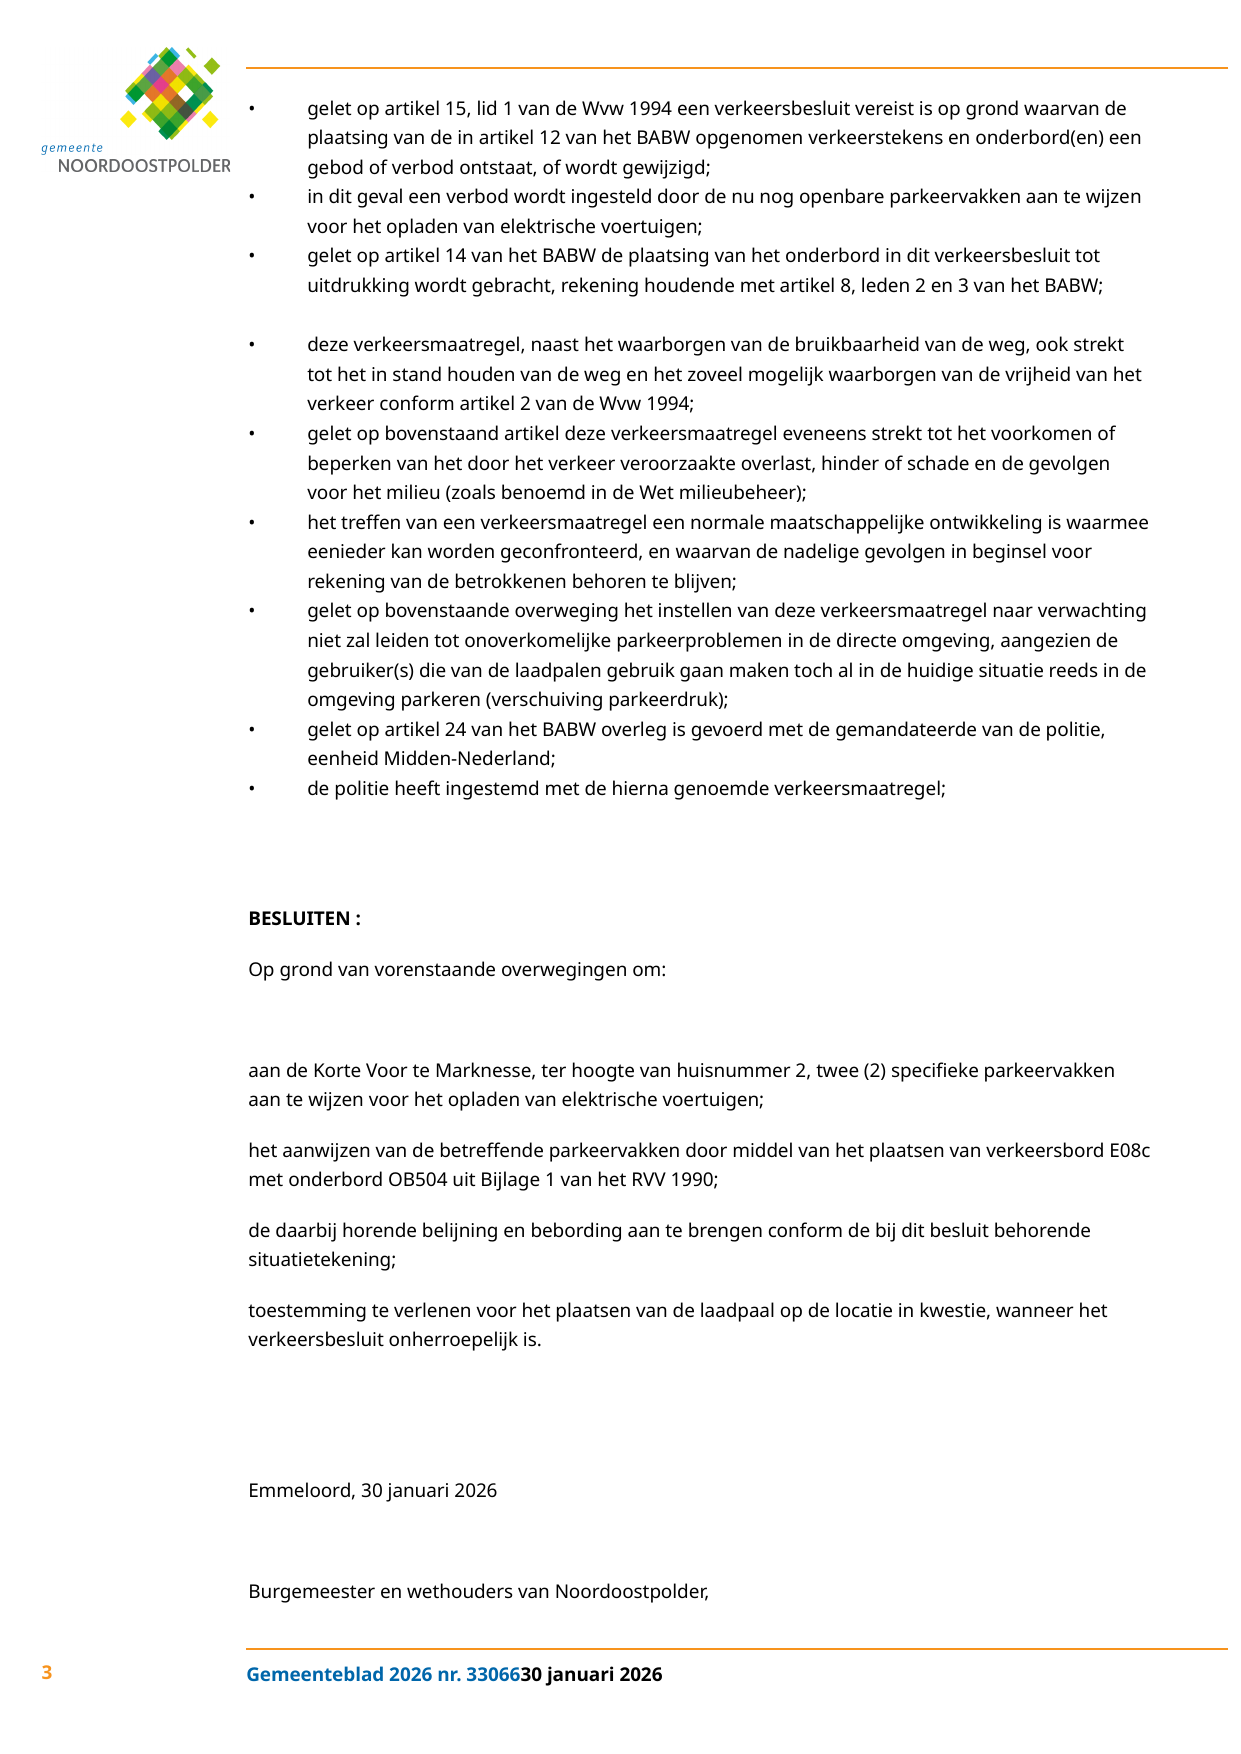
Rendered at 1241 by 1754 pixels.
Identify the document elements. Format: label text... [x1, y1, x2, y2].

list gelet op bovenstaand artikel deze verkeersmaatregel eveneens strekt tot het voorkomen of beperken van het door het verkeer veroorzaakte overlast, hinder of schade en de gevolgen voor het milieu (zoals benoemd in de Wet milieubeheer); [248, 420, 1152, 505]
text het aanwijzen van de betreffende parkeervakken door middel van het plaatsen van verkeersbord E08c met onderbord OB504 uit Bijlage 1 van het RVV 1990; [248, 1137, 1152, 1192]
text Emmeloord, 30 januari 2026 [248, 1478, 1152, 1503]
text BESLUITEN : [248, 906, 1152, 931]
list gelet op artikel 24 van het BABW overleg is gevoerd met de gemandateerde van de politie, eenheid Midden-Nederland; [248, 716, 1152, 771]
picture [41, 47, 231, 172]
text Op grond van vorenstaande overwegingen om: [248, 956, 1152, 982]
list het treffen van een verkeersmaatregel een normale maatschappelijke ontwikkeling is waarmee eenieder kan worden geconfronteerd, en waarvan de nadelige gevolgen in beginsel voor rekening van de betrokkenen behoren te blijven; [248, 509, 1152, 594]
text de daarbij horende belijning en bebording aan te brengen conform de bij dit besluit behorende situatietekening; [248, 1217, 1152, 1272]
list de politie heeft ingestemd met de hierna genoemde verkeersmaatregel; [248, 775, 1152, 801]
text toestemming te verlenen voor het plaatsen van de laadpaal op de locatie in kwestie, wanneer het verkeersbesluit onherroepelijk is. [248, 1297, 1152, 1352]
list gelet op bovenstaande overweging het instellen van deze verkeersmaatregel naar verwachting niet zal leiden tot onoverkomelijke parkeerproblemen in de directe omgeving, aangezien de gebruiker(s) die van de laadpalen gebruik gaan maken toch al in de huidige situatie reeds in de omgeving parkeren (verschuiving parkeerdruk); [248, 598, 1152, 712]
list in dit geval een verbod wordt ingesteld door de nu nog openbare parkeervakken aan te wijzen voor het opladen van elektrische voertuigen; [248, 183, 1152, 239]
list deze verkeersmaatregel, naast het waarborgen van de bruikbaarheid van de weg, ook strekt tot het in stand houden van de weg en het zoveel mogelijk waarborgen van de vrijheid van het verkeer conform artikel 2 van de Wvw 1994; [248, 331, 1152, 416]
list gelet op artikel 15, lid 1 van de Wvw 1994 een verkeersbesluit vereist is op grond waarvan de plaatsing van de in artikel 12 van het BABW opgenomen verkeerstekens en onderbord(en) een gebod of verbod ontstaat, of wordt gewijzigd; [248, 95, 1152, 180]
text aan de Korte Voor te Marknesse, ter hoogte van huisnummer 2, twee (2) specifieke parkeervakken aan te wijzen voor het opladen van elektrische voertuigen; [248, 1057, 1152, 1112]
list gelet op artikel 14 van het BABW de plaatsing van het onderbord in dit verkeersbesluit tot uitdrukking wordt gebracht, rekening houdende met artikel 8, leden 2 en 3 van het BABW; [248, 243, 1152, 298]
text Burgemeester en wethouders van Noordoostpolder, [248, 1578, 1152, 1604]
